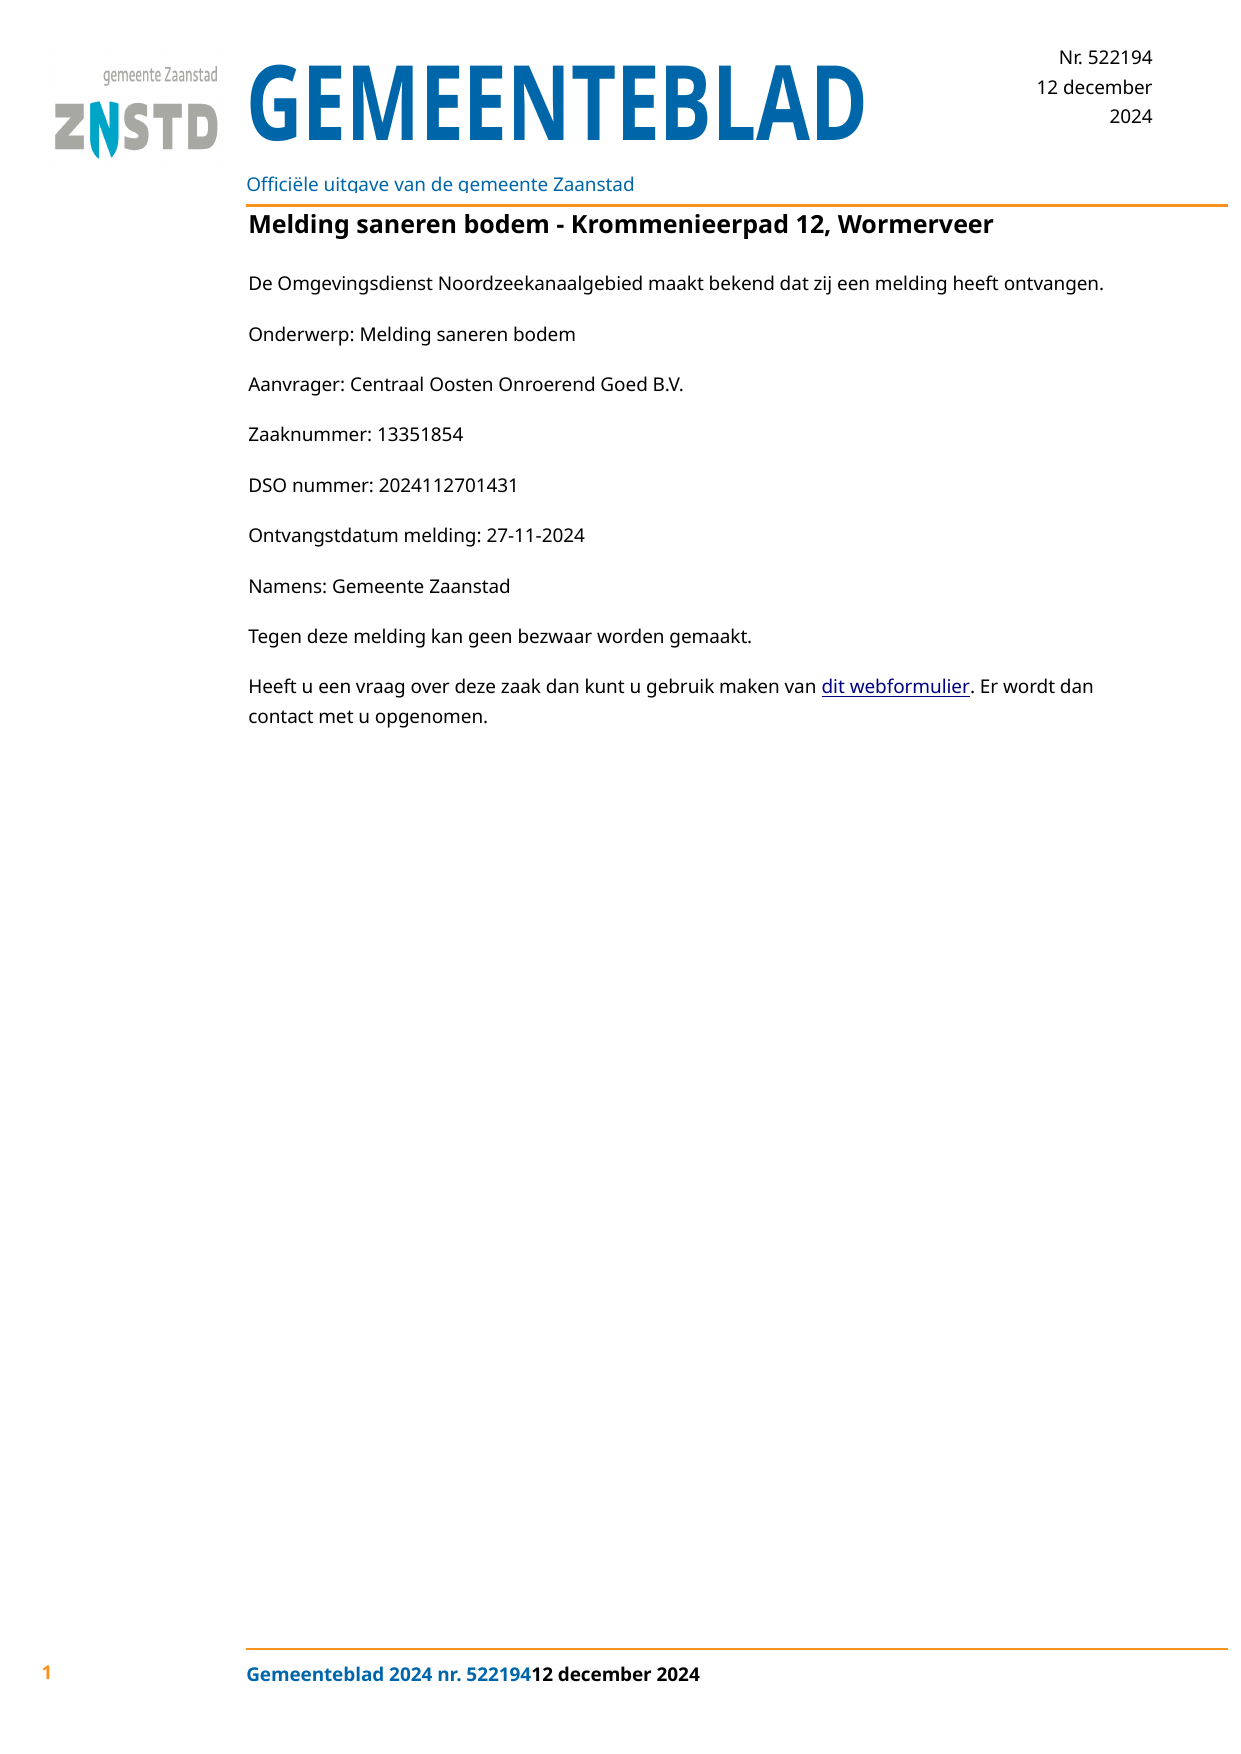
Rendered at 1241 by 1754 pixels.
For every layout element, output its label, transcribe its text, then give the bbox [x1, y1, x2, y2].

text Melding saneren bodem - Krommenieerpad 12, Wormerveer [248, 207, 1152, 241]
text Namens: Gemeente Zaanstad [248, 573, 1152, 598]
text Zaaknummer: 13351854 [248, 422, 1152, 447]
text De Omgevingsdienst Noordzeekanaalgebied maakt bekend dat zij een melding heeft ontvangen. [248, 270, 1152, 296]
text Ontvangstdatum melding: 27-11-2024 [248, 522, 1152, 548]
text Tegen deze melding kan geen bezwaar worden gemaakt. [248, 623, 1152, 649]
picture [41, 47, 231, 172]
text Heeft u een vraag over deze zaak dan kunt u gebruik maken van dit webformulier. Er wordt dan contact met u opgenomen. [248, 674, 1152, 729]
text Aanvrager: Centraal Oosten Onroerend Goed B.V. [248, 371, 1152, 397]
text DSO nummer: 2024112701431 [248, 472, 1152, 498]
text Onderwerp: Melding saneren bodem [248, 321, 1152, 346]
